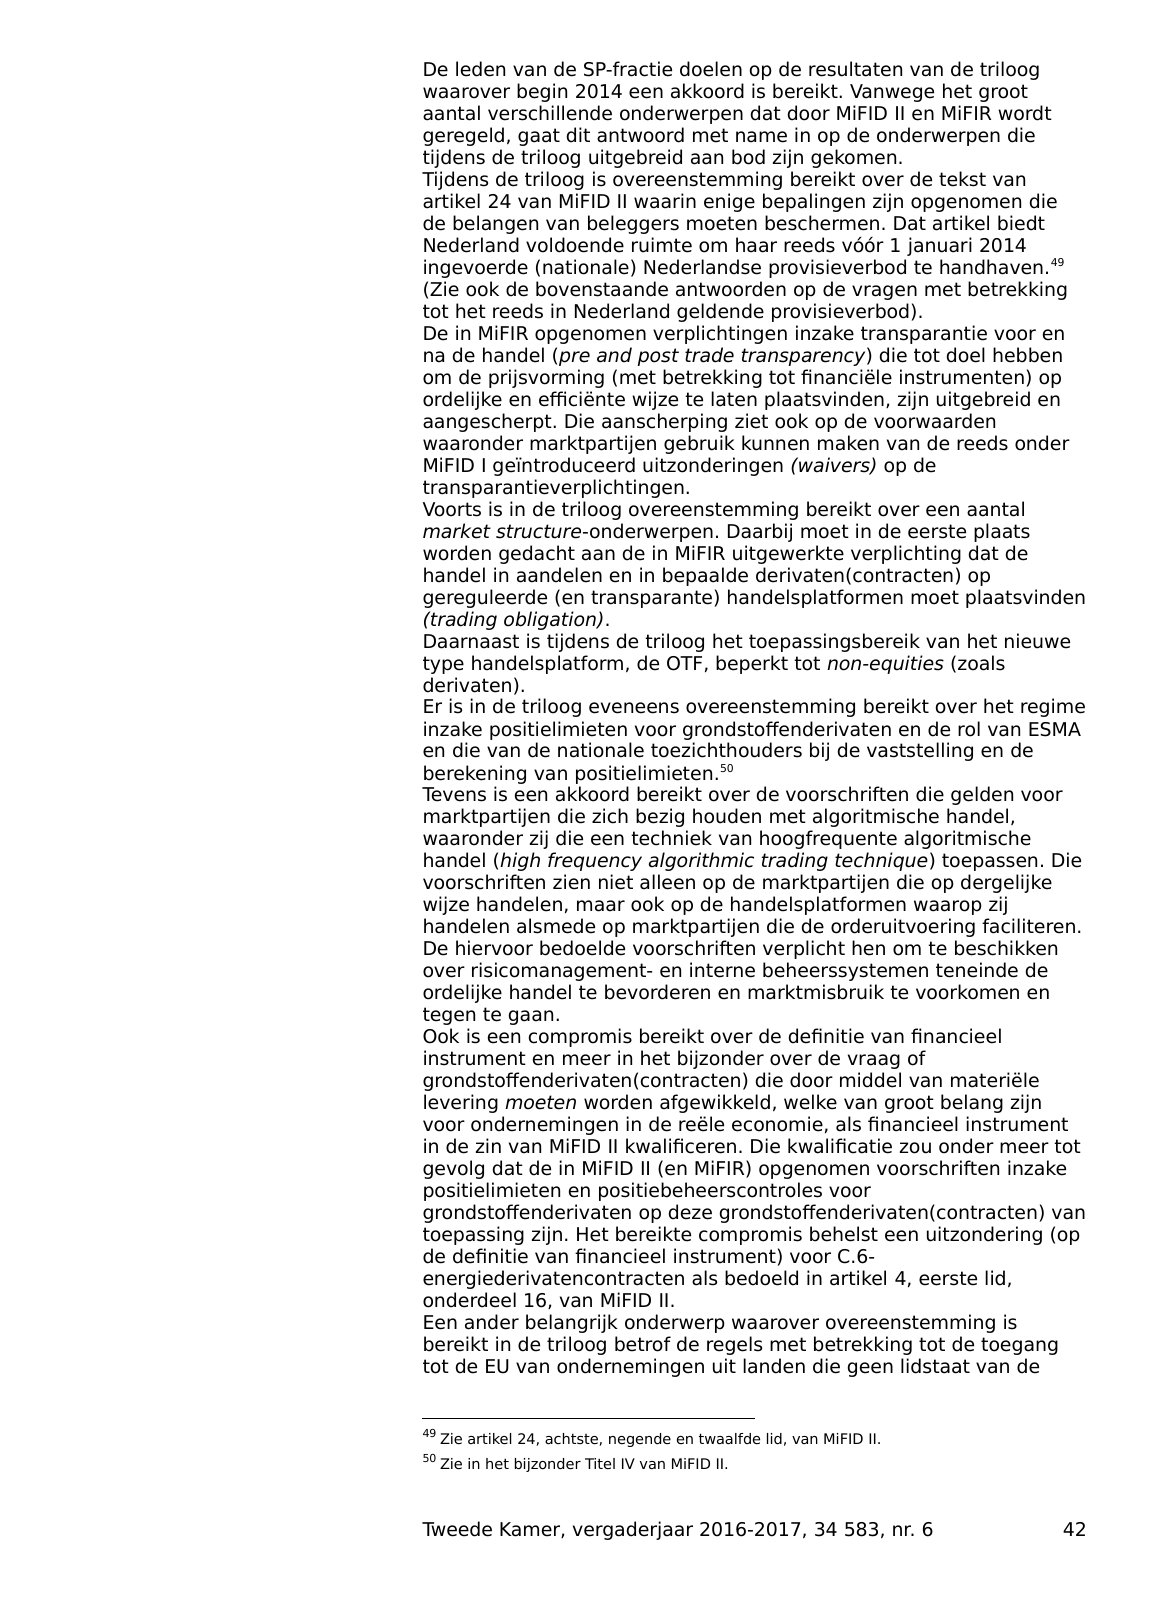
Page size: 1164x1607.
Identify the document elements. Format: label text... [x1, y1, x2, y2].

text Zie artikel 24, achtste, negende en twaalfde lid, van MiFID II. [422, 1427, 1087, 1449]
text Een ander belangrijk onderwerp waarover overeenstemming is bereikt in de triloog betrof de regels met betrekking tot de toegang tot de EU van ondernemingen uit landen die geen lidstaat van de [422, 1312, 1087, 1378]
text Voorts is in de triloog overeenstemming bereikt over een aantal market structure-onderwerpen. Daarbij moet in de eerste plaats worden gedacht aan de in MiFIR uitgewerkte verplichting dat de handel in aandelen en in bepaalde derivaten(contracten) op gereguleerde (en transparante) handelsplatformen moet plaatsvinden (trading obligation). [422, 499, 1087, 631]
text Er is in de triloog eveneens overeenstemming bereikt over het regime inzake positielimieten voor grondstoffenderivaten en de rol van ESMA en die van de nationale toezichthouders bij de vaststelling en de berekening van positielimieten. [422, 696, 1087, 784]
text Tevens is een akkoord bereikt over de voorschriften die gelden voor marktpartijen die zich bezig houden met algoritmische handel, waaronder zij die een techniek van hoogfrequente algoritmische handel (high frequency algorithmic trading technique) toepassen. Die voorschriften zien niet alleen op de marktpartijen die op dergelijke wijze handelen, maar ook op de handelsplatformen waarop zij handelen alsmede op marktpartijen die de orderuitvoering faciliteren. De hiervoor bedoelde voorschriften verplicht hen om te beschikken over risicomanagement- en interne beheerssystemen teneinde de ordelijke handel te bevorderen en marktmisbruik te voorkomen en tegen te gaan. [422, 784, 1087, 1026]
text De leden van de SP-fractie doelen op de resultaten van de triloog waarover begin 2014 een akkoord is bereikt. Vanwege het groot aantal verschillende onderwerpen dat door MiFID II en MiFIR wordt geregeld, gaat dit antwoord met name in op de onderwerpen die tijdens de triloog uitgebreid aan bod zijn gekomen. [422, 59, 1087, 169]
text Daarnaast is tijdens de triloog het toepassingsbereik van het nieuwe type handelsplatform, de OTF, beperkt tot non-equities (zoals derivaten). [422, 631, 1087, 696]
text De in MiFIR opgenomen verplichtingen inzake transparantie voor en na de handel (pre and post trade transparency) die tot doel hebben om de prijsvorming (met betrekking tot financiële instrumenten) op ordelijke en efficiënte wijze te laten plaatsvinden, zijn uitgebreid en aangescherpt. Die aanscherping ziet ook op de voorwaarden waaronder marktpartijen gebruik kunnen maken van de reeds onder MiFID I geïntroduceerd uitzonderingen (waivers) op de transparantieverplichtingen. [422, 323, 1087, 499]
text Ook is een compromis bereikt over de definitie van financieel instrument en meer in het bijzonder over de vraag of grondstoffenderivaten(contracten) die door middel van materiële levering moeten worden afgewikkeld, welke van groot belang zijn voor ondernemingen in de reële economie, als financieel instrument in de zin van MiFID II kwalificeren. Die kwalificatie zou onder meer tot gevolg dat de in MiFID II (en MiFIR) opgenomen voorschriften inzake positielimieten en positiebeheerscontroles voor grondstoffenderivaten op deze grondstoffenderivaten(contracten) van toepassing zijn. Het bereikte compromis behelst een uitzondering (op de definitie van financieel instrument) voor C.6-energiederivatencontracten als bedoeld in artikel 4, eerste lid, onderdeel 16, van MiFID II. [422, 1026, 1087, 1312]
text Zie in het bijzonder Titel IV van MiFID II. [422, 1452, 1087, 1474]
text Tijdens de triloog is overeenstemming bereikt over de tekst van artikel 24 van MiFID II waarin enige bepalingen zijn opgenomen die de belangen van beleggers moeten beschermen. Dat artikel biedt Nederland voldoende ruimte om haar reeds vóór 1 januari 2014 ingevoerde (nationale) Nederlandse provisieverbod te handhaven. (Zie ook de bovenstaande antwoorden op de vragen met betrekking tot het reeds in Nederland geldende provisieverbod). [422, 169, 1087, 323]
